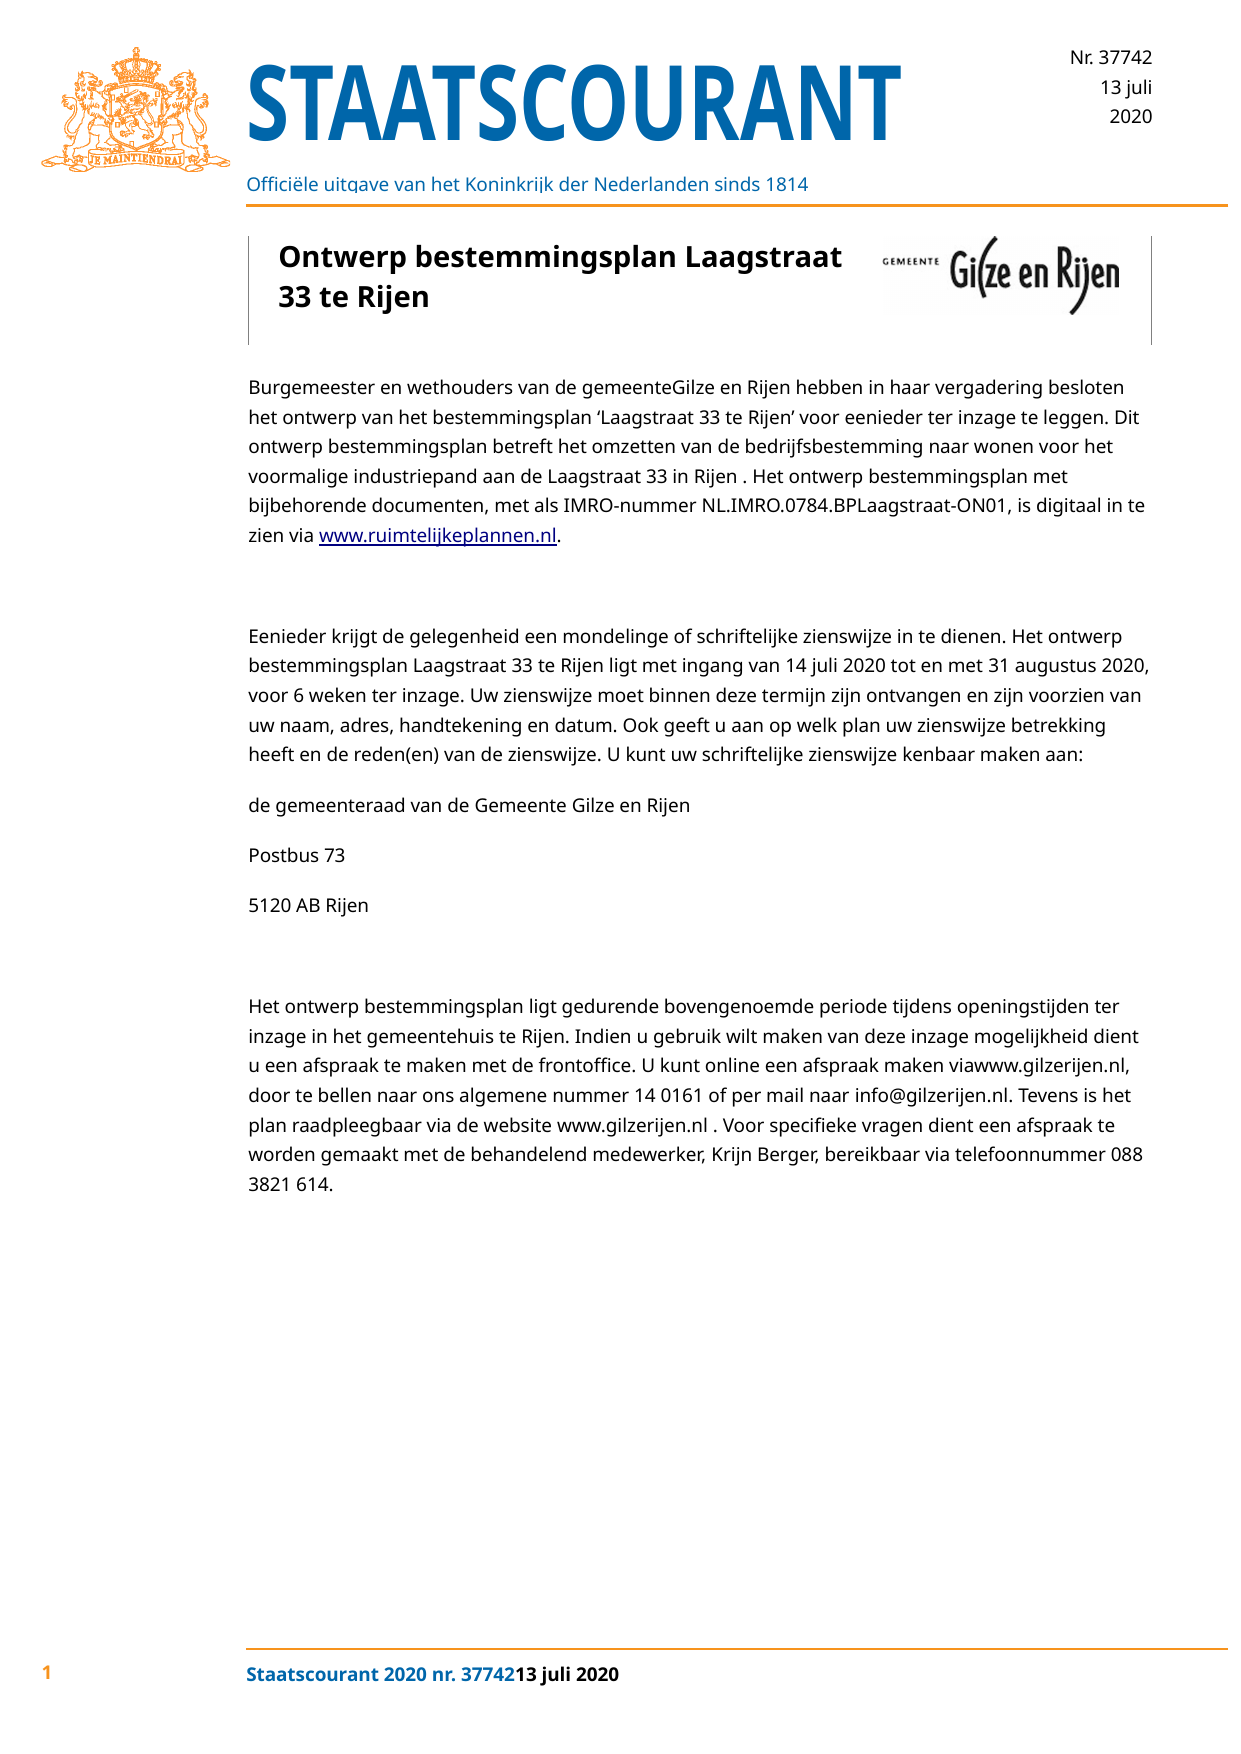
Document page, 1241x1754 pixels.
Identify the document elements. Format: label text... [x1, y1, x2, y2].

picture [882, 236, 1119, 315]
text Burgemeester en wethouders van de gemeenteGilze en Rijen hebben in haar vergadering besloten het ontwerp van het bestemmingsplan ‘Laagstraat 33 te Rijen’ voor eenieder ter inzage te leggen. Dit ontwerp bestemmingsplan betreft het omzetten van de bedrijfsbestemming naar wonen voor het voormalige industriepand aan de Laagstraat 33 in Rijen . Het ontwerp bestemmingsplan met bijbehorende documenten, met als IMRO-nummer NL.IMRO.0784.BPLaagstraat-ON01, is digitaal in te zien via www.ruimtelijkeplannen.nl. [248, 374, 1152, 548]
table_header [850, 236, 1151, 345]
text 5120 AB Rijen [248, 893, 1152, 918]
text de gemeenteraad van de Gemeente Gilze en Rijen [248, 792, 1152, 817]
text Postbus 73 [248, 842, 1152, 868]
table_header Ontwerp bestemmingsplan Laagstraat 33 te Rijen [249, 236, 850, 345]
text Eenieder krijgt de gelegenheid een mondelinge of schriftelijke zienswijze in te dienen. Het ontwerp bestemmingsplan Laagstraat 33 te Rijen ligt met ingang van 14 juli 2020 tot en met 31 augustus 2020, voor 6 weken ter inzage. Uw zienswijze moet binnen deze termijn zijn ontvangen en zijn voorzien van uw naam, adres, handtekening en datum. Ook geeft u aan op welk plan uw zienswijze betrekking heeft en de reden(en) van de zienswijze. U kunt uw schriftelijke zienswijze kenbaar maken aan: [248, 623, 1152, 767]
picture [41, 47, 231, 172]
text Het ontwerp bestemmingsplan ligt gedurende bovengenoemde periode tijdens openingstijden ter inzage in het gemeentehuis te Rijen. Indien u gebruik wilt maken van deze inzage mogelijkheid dient u een afspraak te maken met de frontoffice. U kunt online een afspraak maken viawww.gilzerijen.nl, door te bellen naar ons algemene nummer 14 0161 of per mail naar info@gilzerijen.nl. Tevens is het plan raadpleegbaar via de website www.gilzerijen.nl . Voor specifieke vragen dient een afspraak te worden gemaakt met de behandelend medewerker, Krijn Berger, bereikbaar via telefoonnummer 088 3821 614. [248, 993, 1152, 1197]
